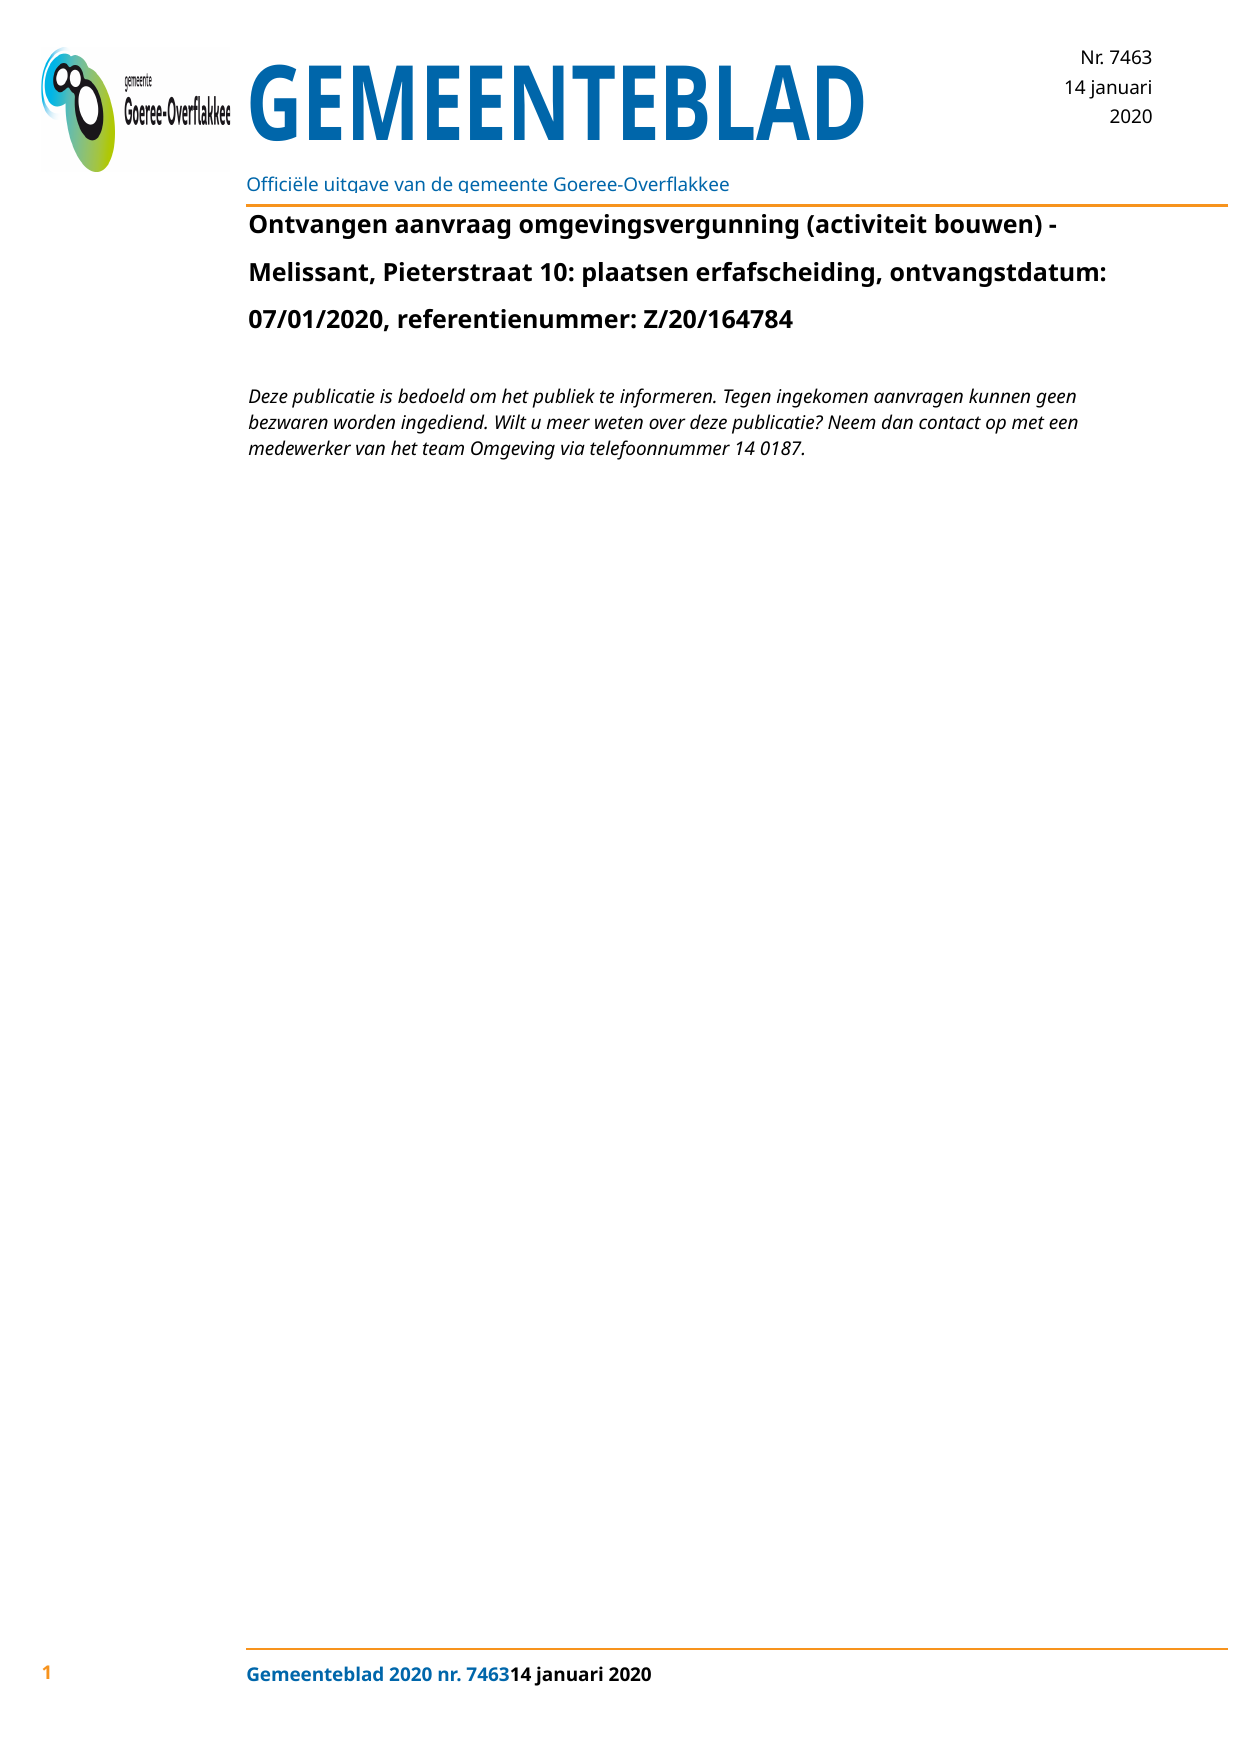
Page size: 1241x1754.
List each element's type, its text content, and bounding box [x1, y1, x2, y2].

picture [41, 47, 231, 172]
text Ontvangen aanvraag omgevingsvergunning (activiteit bouwen) - Melissant, Pieterstraat 10: plaatsen erfafscheiding, ontvangstdatum: 07/01/2020, referentienummer: Z/20/164784 [248, 207, 1152, 336]
text Deze publicatie is bedoeld om het publiek te informeren. Tegen ingekomen aanvragen kunnen geen bezwaren worden ingediend. Wilt u meer weten over deze publicatie? Neem dan contact op met een medewerker van het team Omgeving via telefoonnummer 14 0187. [248, 384, 1152, 461]
